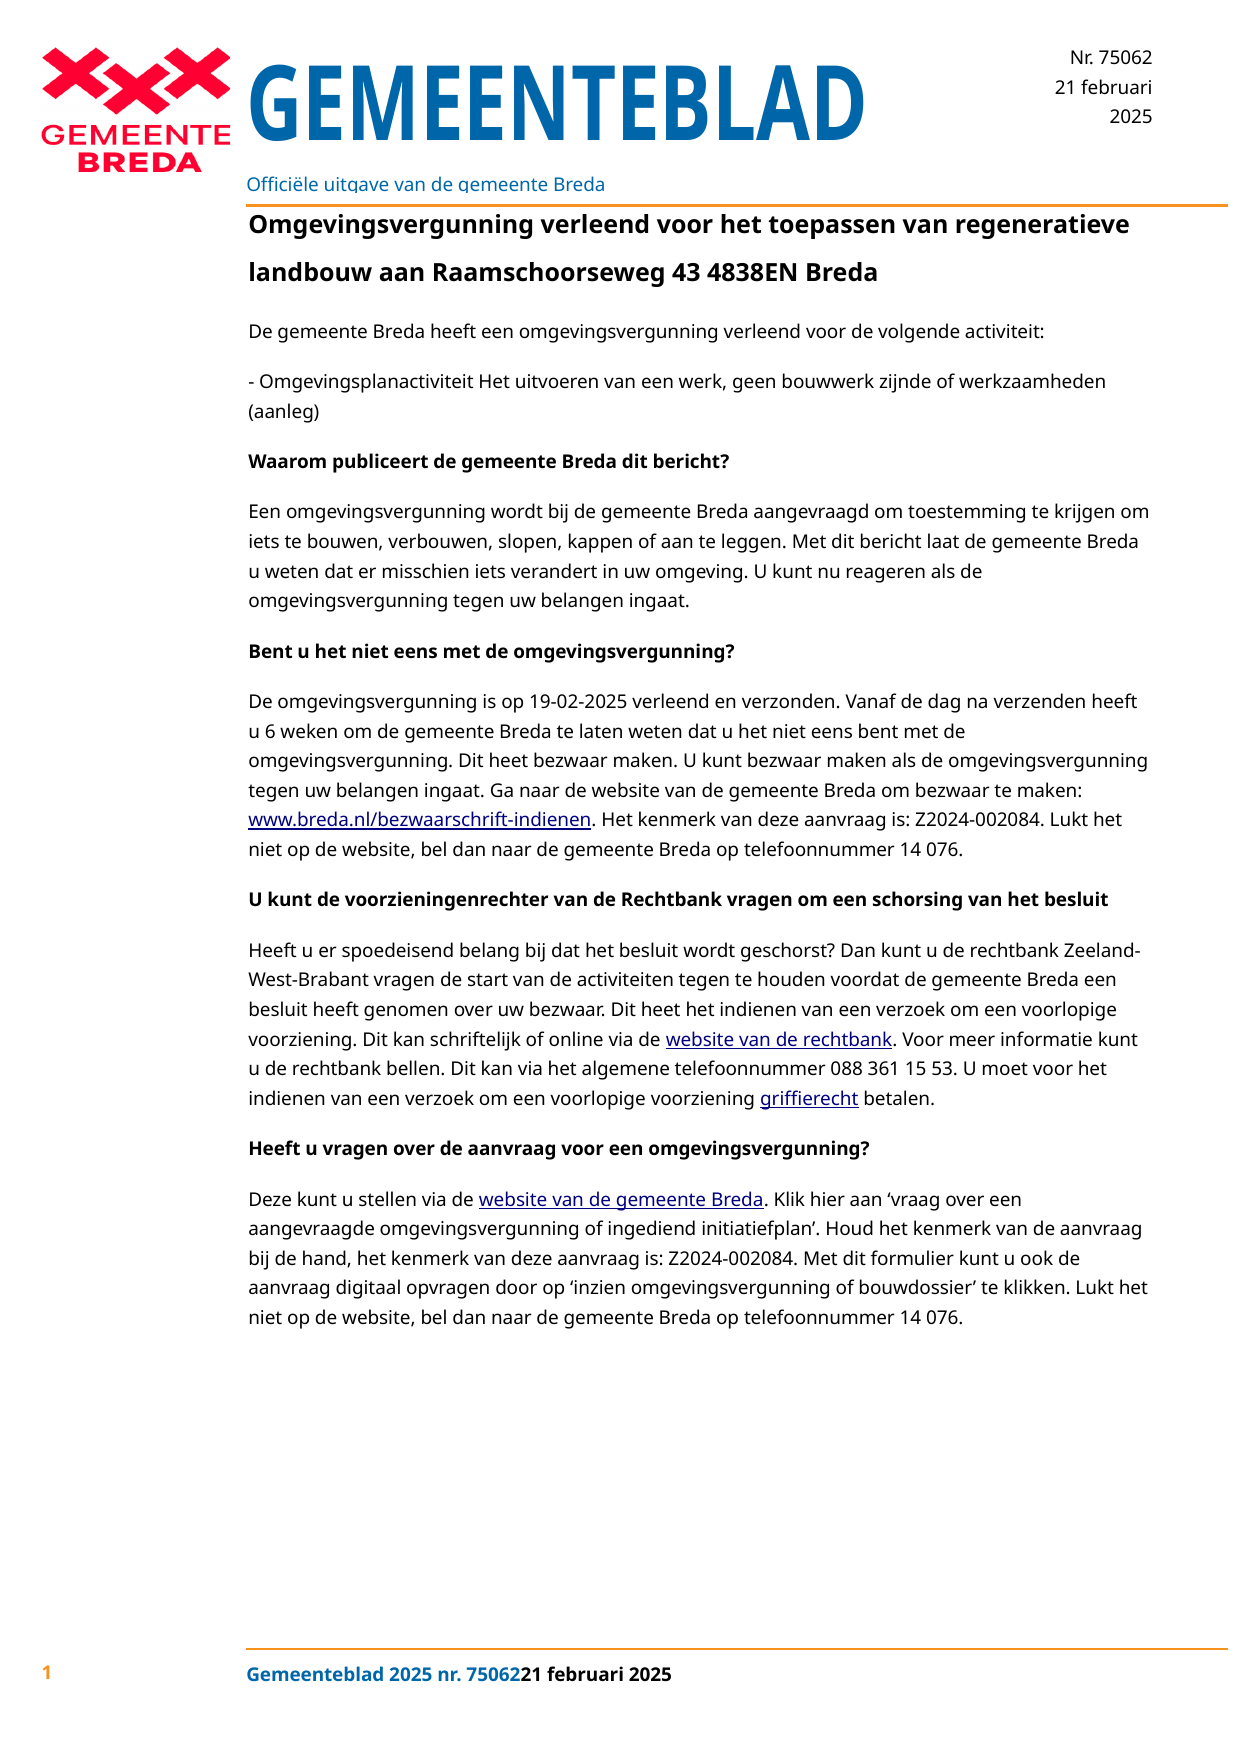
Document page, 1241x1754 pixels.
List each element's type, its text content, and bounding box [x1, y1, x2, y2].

text Bent u het niet eens met de omgevingsvergunning? [248, 638, 1152, 664]
text U kunt de voorzieningenrechter van de Rechtbank vragen om een schorsing van het besluit [248, 887, 1152, 912]
text Waarom publiceert de gemeente Breda dit bericht? [248, 448, 1152, 474]
text Heeft u vragen over de aanvraag voor een omgevingsvergunning? [248, 1135, 1152, 1161]
text Heeft u er spoedeisend belang bij dat het besluit wordt geschorst? Dan kunt u de rechtbank Zeeland-West-Brabant vragen de start van de activiteiten tegen te houden voordat de gemeente Breda een besluit heeft genomen over uw bezwaar. Dit heet het indienen van een verzoek om een voorlopige voorziening. Dit kan schriftelijk of online via de website van de rechtbank. Voor meer informatie kunt u de rechtbank bellen. Dit kan via het algemene telefoonnummer 088 361 15 53. U moet voor het indienen van een verzoek om een voorlopige voorziening griffierecht betalen. [248, 937, 1152, 1111]
text De omgevingsvergunning is op 19-02-2025 verleend en verzonden. Vanaf de dag na verzenden heeft u 6 weken om de gemeente Breda te laten weten dat u het niet eens bent met de omgevingsvergunning. Dit heet bezwaar maken. U kunt bezwaar maken als de omgevingsvergunning tegen uw belangen ingaat. Ga naar de website van de gemeente Breda om bezwaar te maken: www.breda.nl/bezwaarschrift-indienen. Het kenmerk van deze aanvraag is: Z2024-002084. Lukt het niet op de website, bel dan naar de gemeente Breda op telefoonnummer 14 076. [248, 688, 1152, 862]
text - Omgevingsplanactiviteit Het uitvoeren van een werk, geen bouwwerk zijnde of werkzaamheden (aanleg) [248, 368, 1152, 424]
text Omgevingsvergunning verleend voor het toepassen van regeneratieve landbouw aan Raamschoorseweg 43 4838EN Breda [248, 207, 1152, 288]
picture [41, 47, 231, 172]
text De gemeente Breda heeft een omgevingsvergunning verleend voor de volgende activiteit: [248, 318, 1152, 344]
text Een omgevingsvergunning wordt bij de gemeente Breda aangevraagd om toestemming te krijgen om iets te bouwen, verbouwen, slopen, kappen of aan te leggen. Met dit bericht laat de gemeente Breda u weten dat er misschien iets verandert in uw omgeving. U kunt nu reageren als de omgevingsvergunning tegen uw belangen ingaat. [248, 499, 1152, 613]
text Deze kunt u stellen via de website van de gemeente Breda. Klik hier aan ‘vraag over een aangevraagde omgevingsvergunning of ingediend initiatiefplan’. Houd het kenmerk van de aanvraag bij de hand, het kenmerk van deze aanvraag is: Z2024-002084. Met dit formulier kunt u ook de aanvraag digitaal opvragen door op ‘inzien omgevingsvergunning of bouwdossier’ te klikken. Lukt het niet op de website, bel dan naar de gemeente Breda op telefoonnummer 14 076. [248, 1186, 1152, 1330]
